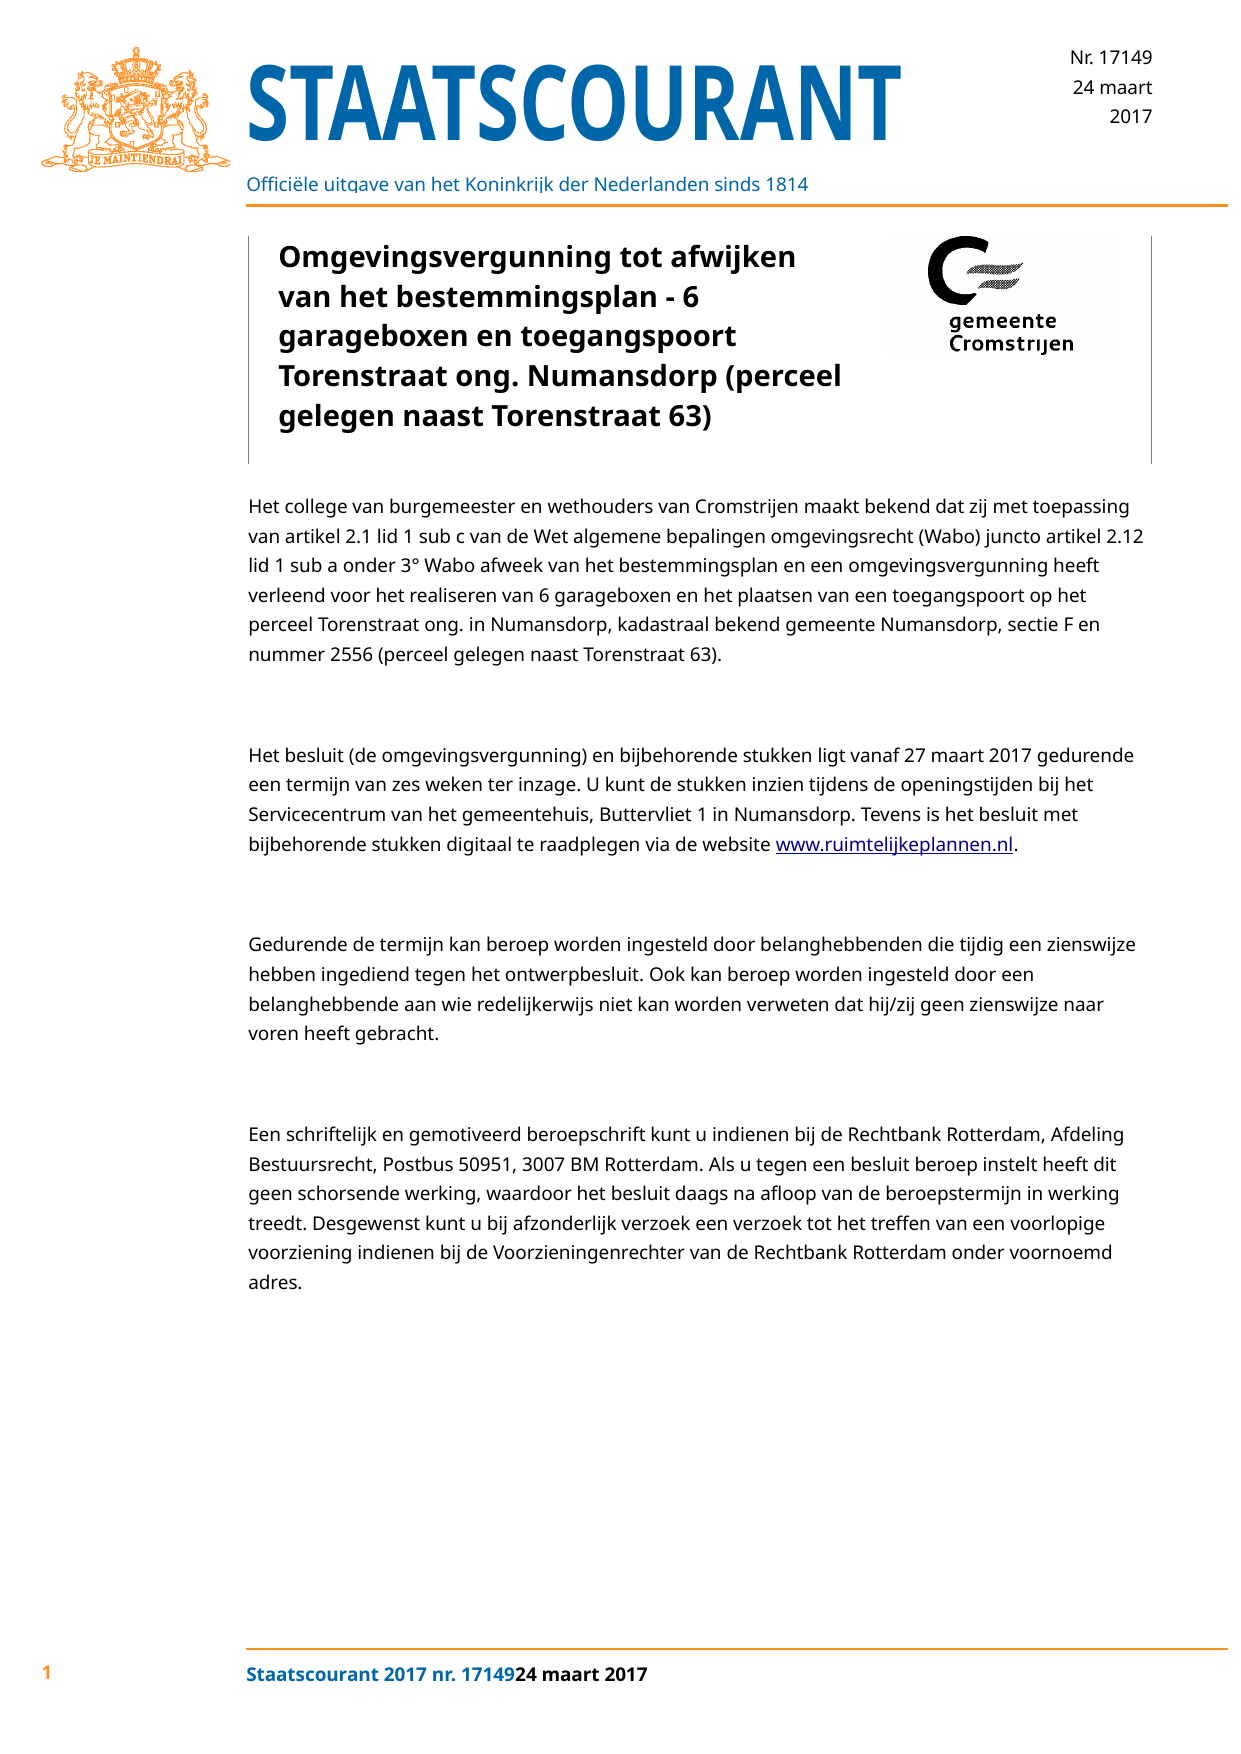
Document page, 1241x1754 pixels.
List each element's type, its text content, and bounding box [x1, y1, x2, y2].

table_header Omgevingsvergunning tot afwijken van het bestemmingsplan - 6 garageboxen en toegangspoort Torenstraat ong. Numansdorp (perceel gelegen naast Torenstraat 63) [249, 236, 850, 464]
table_header [850, 236, 1151, 464]
text Gedurende de termijn kan beroep worden ingesteld door belanghebbenden die tijdig een zienswijze hebben ingediend tegen het ontwerpbesluit. Ook kan beroep worden ingesteld door een belanghebbende aan wie redelijkerwijs niet kan worden verweten dat hij/zij geen zienswijze naar voren heeft gebracht. [248, 932, 1152, 1046]
picture [41, 47, 231, 172]
text Het college van burgemeester en wethouders van Cromstrijen maakt bekend dat zij met toepassing van artikel 2.1 lid 1 sub c van de Wet algemene bepalingen omgevingsrecht (Wabo) juncto artikel 2.12 lid 1 sub a onder 3° Wabo afweek van het bestemmingsplan en een omgevingsvergunning heeft verleend voor het realiseren van 6 garageboxen en het plaatsen van een toegangspoort op het perceel Torenstraat ong. in Numansdorp, kadastraal bekend gemeente Numansdorp, sectie F en nummer 2556 (perceel gelegen naast Torenstraat 63). [248, 493, 1152, 667]
picture [882, 236, 1119, 355]
text Een schriftelijk en gemotiveerd beroepschrift kunt u indienen bij de Rechtbank Rotterdam, Afdeling Bestuursrecht, Postbus 50951, 3007 BM Rotterdam. Als u tegen een besluit beroep instelt heeft dit geen schorsende werking, waardoor het besluit daags na afloop van de beroepstermijn in werking treedt. Desgewenst kunt u bij afzonderlijk verzoek een verzoek tot het treffen van een voorlopige voorziening indienen bij de Voorzieningenrechter van de Rechtbank Rotterdam onder voornoemd adres. [248, 1121, 1152, 1295]
text Het besluit (de omgevingsvergunning) en bijbehorende stukken ligt vanaf 27 maart 2017 gedurende een termijn van zes weken ter inzage. U kunt de stukken inzien tijdens de openingstijden bij het Servicecentrum van het gemeentehuis, Buttervliet 1 in Numansdorp. Tevens is het besluit met bijbehorende stukken digitaal te raadplegen via de website www.ruimtelijkeplannen.nl. [248, 742, 1152, 857]
